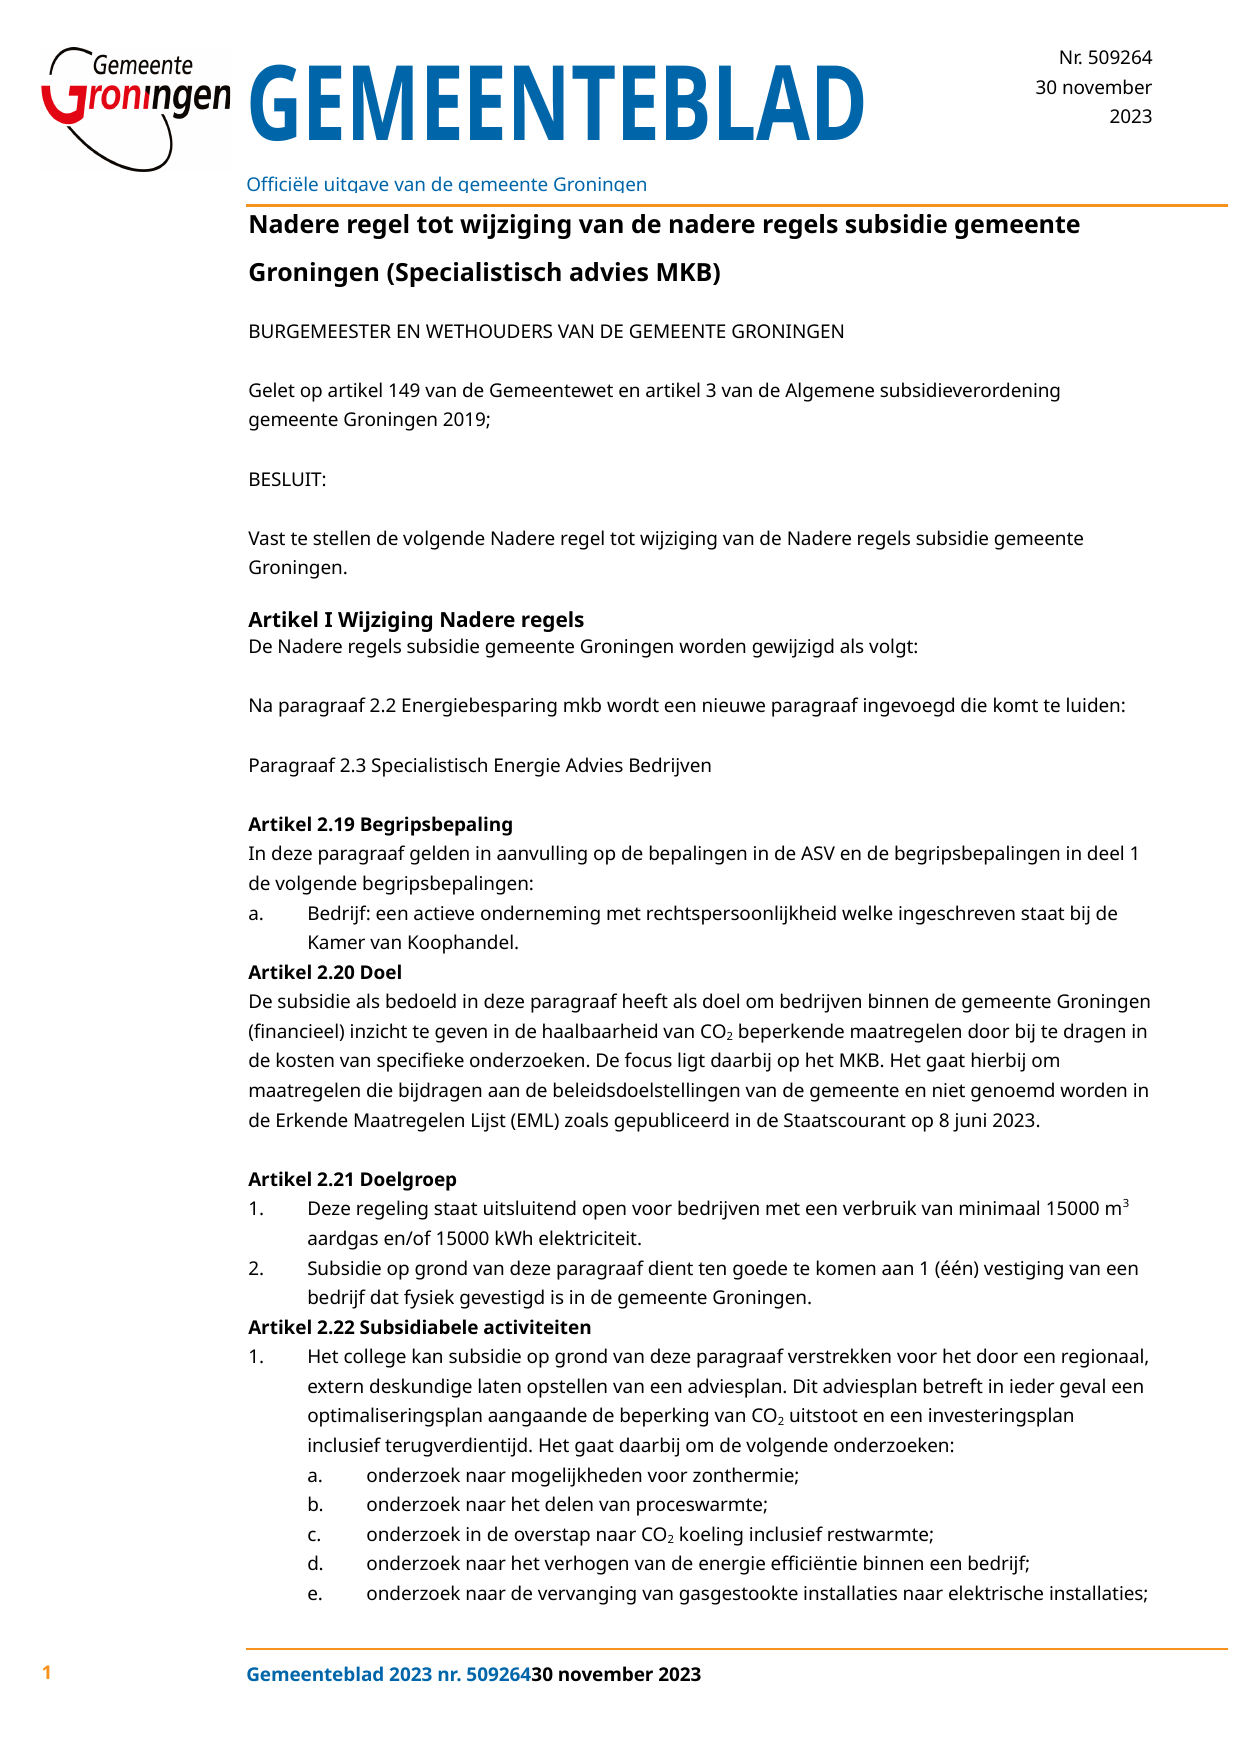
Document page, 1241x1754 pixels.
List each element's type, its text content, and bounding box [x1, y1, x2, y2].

list onderzoek naar de vervanging van gasgestookte installaties naar elektrische installaties; [307, 1580, 1152, 1606]
list Deze regeling staat uitsluitend open voor bedrijven met een verbruik van minimaal 15000 m3 aardgas en/of 15000 kWh elektriciteit. [248, 1196, 1152, 1251]
text Paragraaf 2.3 Specialistisch Energie Advies Bedrijven [248, 752, 1152, 777]
list onderzoek naar het delen van proceswarmte; [307, 1491, 1152, 1517]
text BURGEMEESTER EN WETHOUDERS VAN DE GEMEENTE GRONINGEN [248, 318, 1152, 344]
list onderzoek naar mogelijkheden voor zonthermie; [307, 1462, 1152, 1487]
list onderzoek naar het verhogen van de energie efficiëntie binnen een bedrijf; [307, 1551, 1152, 1576]
list Het college kan subsidie op grond van deze paragraaf verstrekken voor het door een regionaal, extern deskundige laten opstellen van een adviesplan. Dit adviesplan betreft in ieder geval een optimaliseringsplan aangaande de beperking van CO2 uitstoot en een investeringsplan inclusief terugverdientijd. Het gaat daarbij om de volgende onderzoeken: [248, 1343, 1152, 1458]
list Bedrijf: een actieve onderneming met rechtspersoonlijkheid welke ingeschreven staat bij de Kamer van Koophandel. [248, 900, 1152, 955]
text De subsidie als bedoeld in deze paragraaf heeft als doel om bedrijven binnen de gemeente Groningen (financieel) inzicht te geven in de haalbaarheid van CO2 beperkende maatregelen door bij te dragen in de kosten van specifieke onderzoeken. De focus ligt daarbij op het MKB. Het gaat hierbij om maatregelen die bijdragen aan de beleidsdoelstellingen van de gemeente en niet genoemd worden in de Erkende Maatregelen Lijst (EML) zoals gepubliceerd in de Staatscourant op 8 juni 2023. [248, 988, 1152, 1132]
text Artikel I Wijziging Nadere regels [248, 605, 1152, 633]
text Artikel 2.22 Subsidiabele activiteiten [248, 1314, 1152, 1339]
text Artikel 2.19 Begripsbepaling [248, 811, 1152, 837]
text De Nadere regels subsidie gemeente Groningen worden gewijzigd als volgt: [248, 633, 1152, 659]
text Vast te stellen de volgende Nadere regel tot wijziging van de Nadere regels subsidie gemeente Groningen. [248, 525, 1152, 580]
list Subsidie op grond van deze paragraaf dient ten goede te komen aan 1 (één) vestiging van een bedrijf dat fysiek gevestigd is in de gemeente Groningen. [248, 1255, 1152, 1310]
text Gelet op artikel 149 van de Gemeentewet en artikel 3 van de Algemene subsidieverordening gemeente Groningen 2019; [248, 377, 1152, 432]
list onderzoek in de overstap naar CO2 koeling inclusief restwarmte; [307, 1521, 1152, 1547]
picture [41, 47, 231, 172]
text In deze paragraaf gelden in aanvulling op de bepalingen in de ASV en de begripsbepalingen in deel 1 de volgende begripsbepalingen: [248, 841, 1152, 896]
text Nadere regel tot wijziging van de nadere regels subsidie gemeente Groningen (Specialistisch advies MKB) [248, 207, 1152, 288]
text Artikel 2.20 Doel [248, 959, 1152, 984]
text BESLUIT: [248, 466, 1152, 492]
text Artikel 2.21 Doelgroep [248, 1166, 1152, 1192]
text Na paragraaf 2.2 Energiebesparing mkb wordt een nieuwe paragraaf ingevoegd die komt te luiden: [248, 693, 1152, 718]
